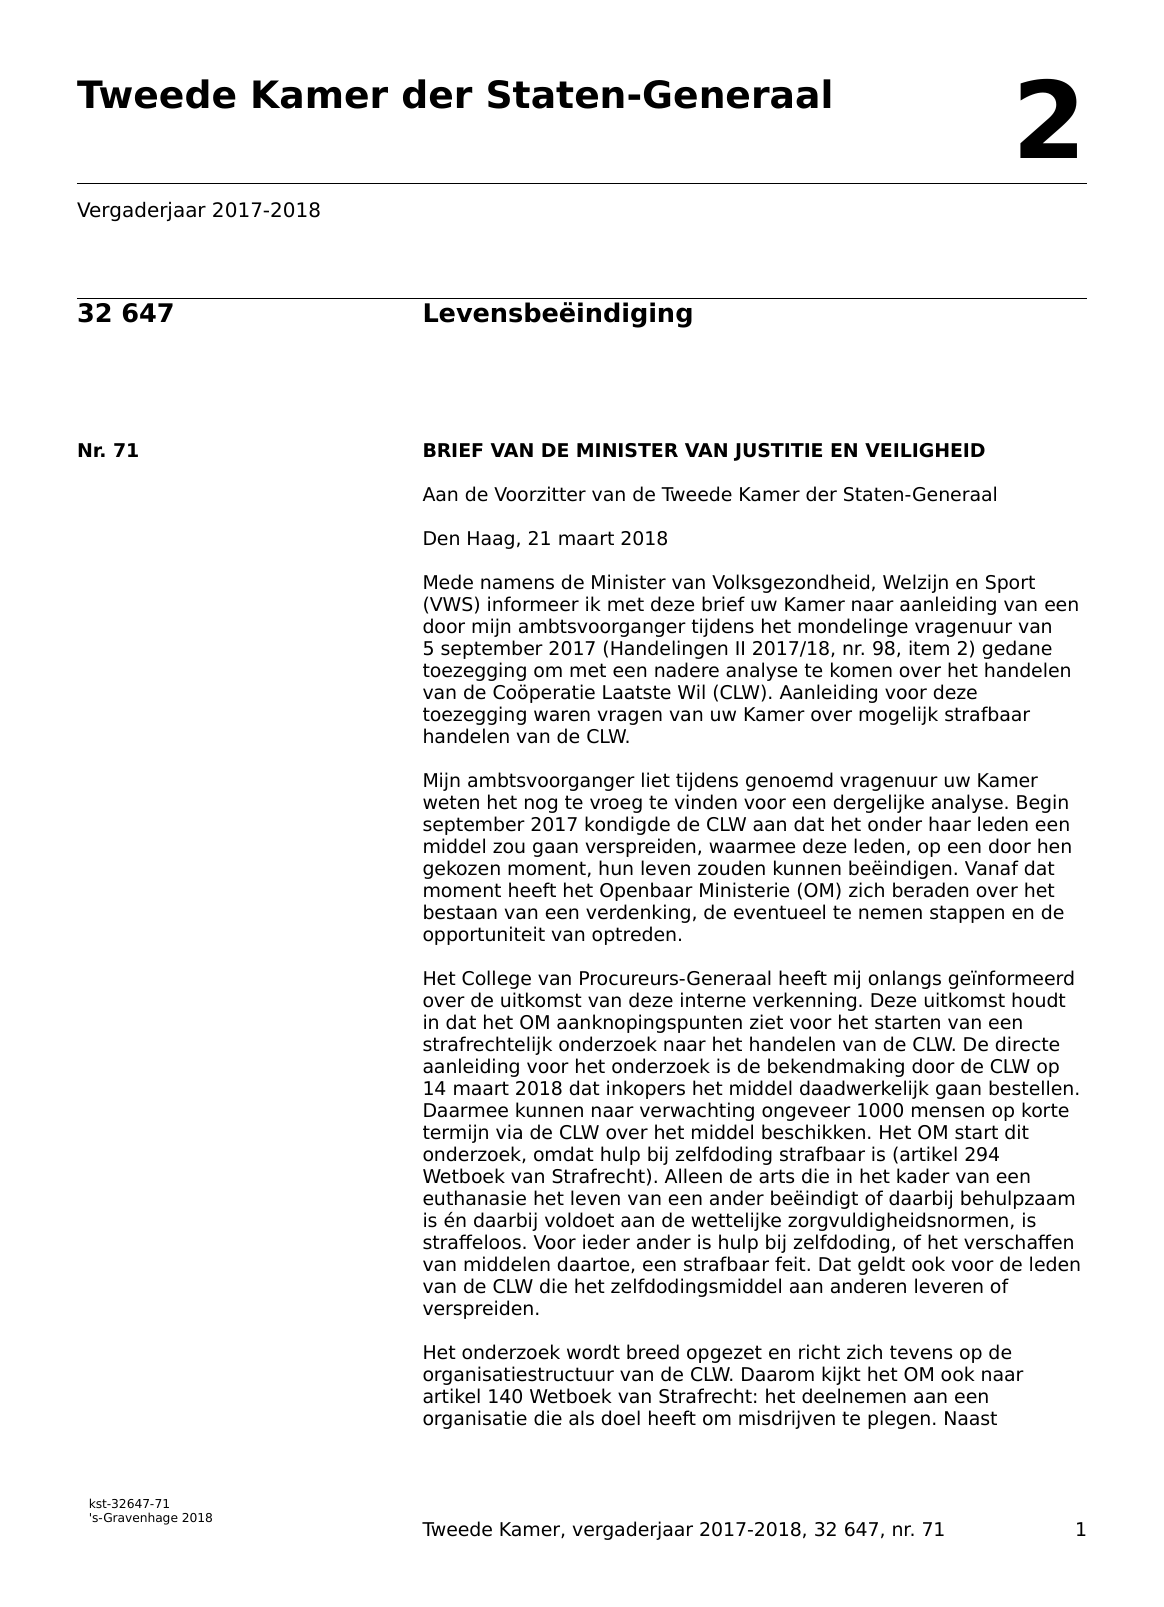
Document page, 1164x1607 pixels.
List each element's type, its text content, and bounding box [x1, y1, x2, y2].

table_header Tweede Kamer der Staten-Generaal [77, 59, 886, 183]
text Het onderzoek wordt breed opgezet en richt zich tevens op de organisatiestructuur van de CLW. Daarom kijkt het OM ook naar artikel 140 Wetboek van Strafrecht: het deelnemen aan een organisatie die als doel heeft om misdrijven te plegen. Naast [422, 1342, 1087, 1430]
text Aan de Voorzitter van de Tweede Kamer der Staten-Generaal [422, 484, 1087, 506]
text 's-Gravenhage 2018 [88, 1511, 323, 1525]
text Het College van Procureurs-Generaal heeft mij onlangs geïnformeerd over de uitkomst van deze interne verkenning. Deze uitkomst houdt in dat het OM aanknopingspunten ziet voor het starten van een strafrechtelijk onderzoek naar het handelen van de CLW. De directe aanleiding voor het onderzoek is de bekendmaking door de CLW op 14 maart 2018 dat inkopers het middel daadwerkelijk gaan bestellen. Daarmee kunnen naar verwachting ongeveer 1000 mensen op korte termijn via de CLW over het middel beschikken. Het OM start dit onderzoek, omdat hulp bij zelfdoding strafbaar is (artikel 294 Wetboek van Strafrecht). Alleen de arts die in het kader van een euthanasie het leven van een ander beëindigt of daarbij behulpzaam is én daarbij voldoet aan de wettelijke zorgvuldigheidsnormen, is straffeloos. Voor ieder ander is hulp bij zelfdoding, of het verschaffen van middelen daartoe, een strafbaar feit. Dat geldt ook voor de leden van de CLW die het zelfdodingsmiddel aan anderen leveren of verspreiden. [422, 968, 1087, 1320]
table_cell Vergaderjaar 2017-2018 [77, 184, 1087, 298]
table_header 2 [886, 59, 1087, 183]
text Mijn ambtsvoorganger liet tijdens genoemd vragenuur uw Kamer weten het nog te vroeg te vinden voor een dergelijke analyse. Begin september 2017 kondigde de CLW aan dat het onder haar leden een middel zou gaan verspreiden, waarmee deze leden, op een door hen gekozen moment, hun leven zouden kunnen beëindigen. Vanaf dat moment heeft het Openbaar Ministerie (OM) zich beraden over het bestaan van een verdenking, de eventueel te nemen stappen en de opportuniteit van optreden. [422, 770, 1087, 946]
subtitle 32 647 Levensbeëindiging [77, 299, 1087, 329]
subtitle Nr. 71 BRIEF VAN DE MINISTER VAN JUSTITIE EN VEILIGHEID [77, 440, 1087, 462]
text Den Haag, 21 maart 2018 [422, 528, 1087, 550]
text Mede namens de Minister van Volksgezondheid, Welzijn en Sport (VWS) informeer ik met deze brief uw Kamer naar aanleiding van een door mijn ambtsvoorganger tijdens het mondelinge vragenuur van 5 september 2017 (Handelingen II 2017/18, nr. 98, item 2) gedane toezegging om met een nadere analyse te komen over het handelen van de Coöperatie Laatste Wil (CLW). Aanleiding voor deze toezegging waren vragen van uw Kamer over mogelijk strafbaar handelen van de CLW. [422, 572, 1087, 748]
text kst-32647-71 [88, 1497, 323, 1511]
